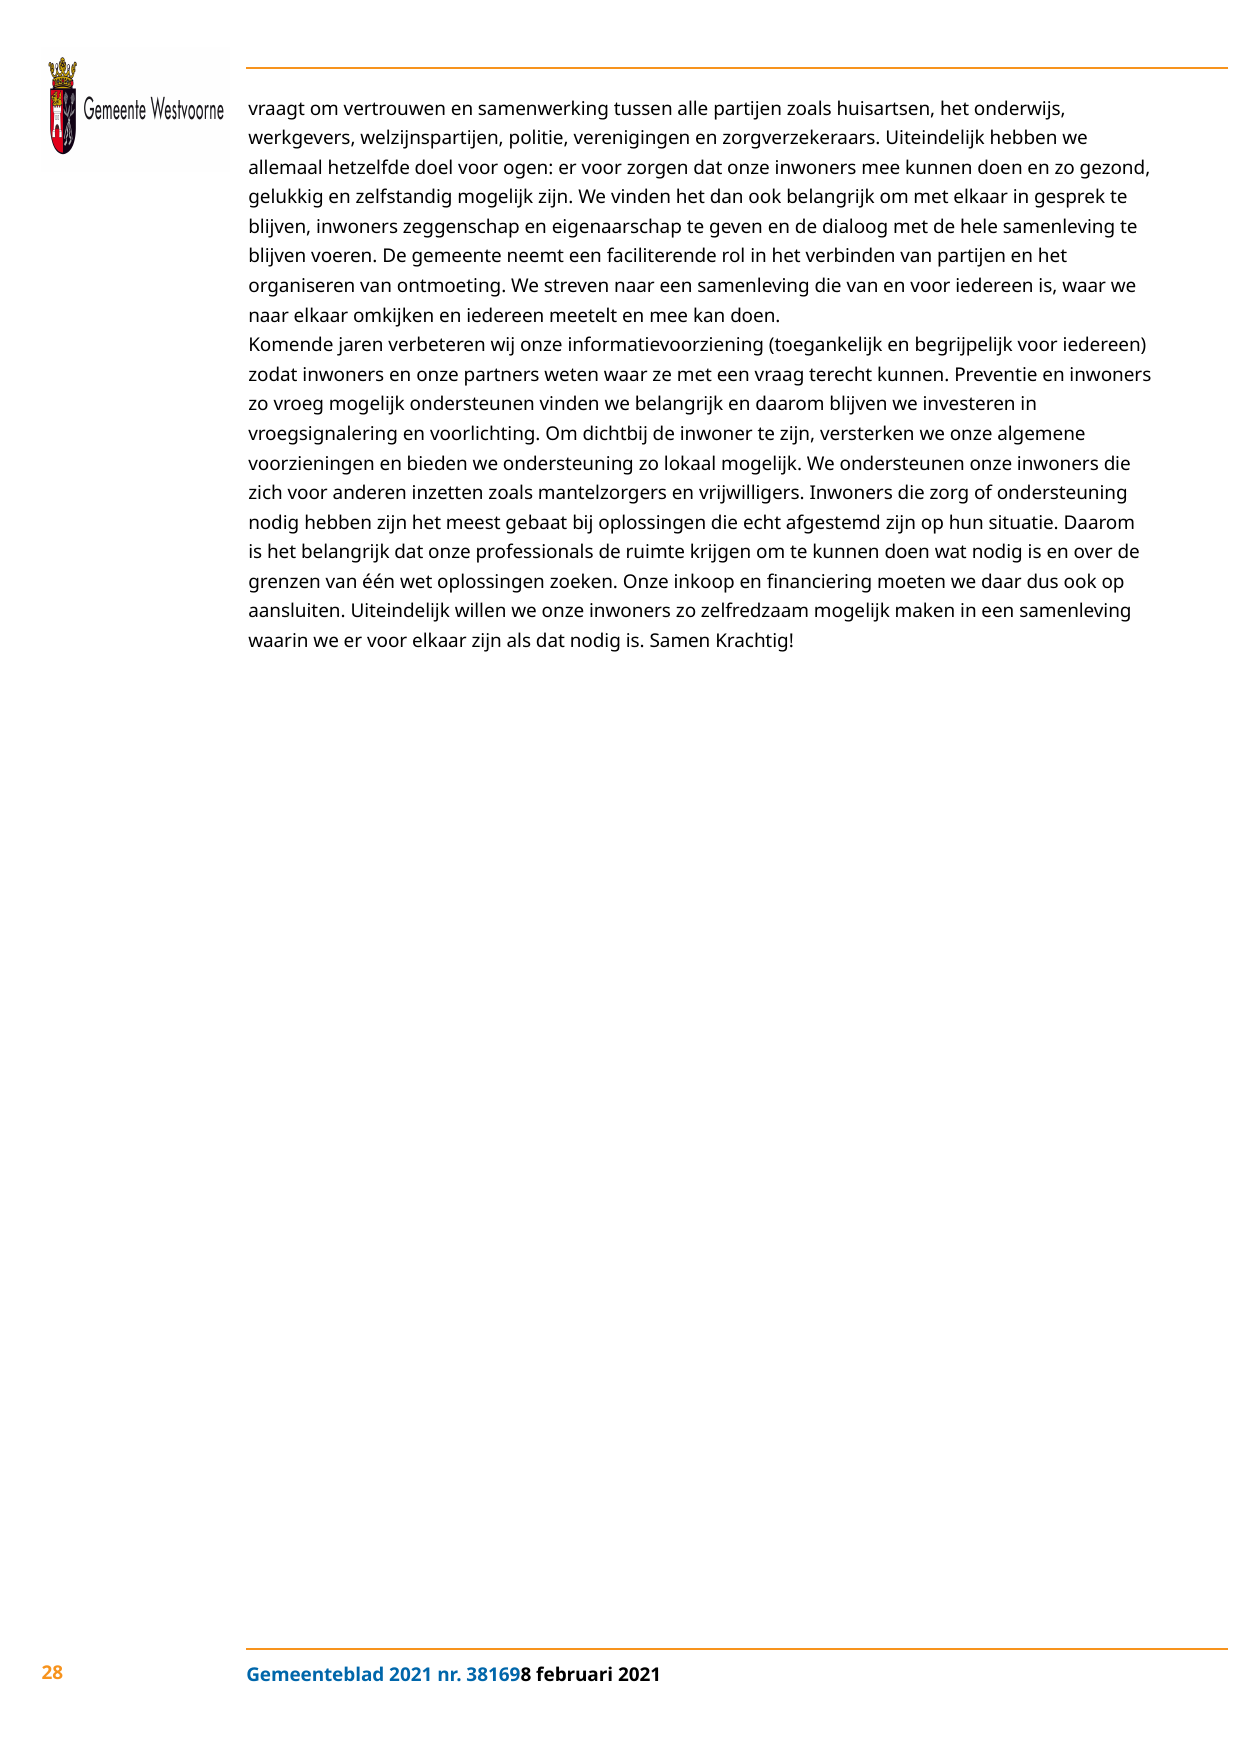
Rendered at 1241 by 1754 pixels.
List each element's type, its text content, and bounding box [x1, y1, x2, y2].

text vraagt om vertrouwen en samenwerking tussen alle partijen zoals huisartsen, het onderwijs, werkgevers, welzijnspartijen, politie, verenigingen en zorgverzekeraars. Uiteindelijk hebben we allemaal hetzelfde doel voor ogen: er voor zorgen dat onze inwoners mee kunnen doen en zo gezond, gelukkig en zelfstandig mogelijk zijn. We vinden het dan ook belangrijk om met elkaar in gesprek te blijven, inwoners zeggenschap en eigenaarschap te geven en de dialoog met de hele samenleving te blijven voeren. De gemeente neemt een faciliterende rol in het verbinden van partijen en het organiseren van ontmoeting. We streven naar een samenleving die van en voor iedereen is, waar we naar elkaar omkijken en iedereen meetelt en mee kan doen. [248, 95, 1152, 328]
text Komende jaren verbeteren wij onze informatievoorziening (toegankelijk en begrijpelijk voor iedereen) zodat inwoners en onze partners weten waar ze met een vraag terecht kunnen. Preventie en inwoners zo vroeg mogelijk ondersteunen vinden we belangrijk en daarom blijven we investeren in vroegsignalering en voorlichting. Om dichtbij de inwoner te zijn, versterken we onze algemene voorzieningen en bieden we ondersteuning zo lokaal mogelijk. We ondersteunen onze inwoners die zich voor anderen inzetten zoals mantelzorgers en vrijwilligers. Inwoners die zorg of ondersteuning nodig hebben zijn het meest gebaat bij oplossingen die echt afgestemd zijn op hun situatie. Daarom is het belangrijk dat onze professionals de ruimte krijgen om te kunnen doen wat nodig is en over de grenzen van één wet oplossingen zoeken. Onze inkoop en financiering moeten we daar dus ook op aansluiten. Uiteindelijk willen we onze inwoners zo zelfredzaam mogelijk maken in een samenleving waarin we er voor elkaar zijn als dat nodig is. Samen Krachtig! [248, 331, 1152, 653]
picture [41, 47, 231, 172]
